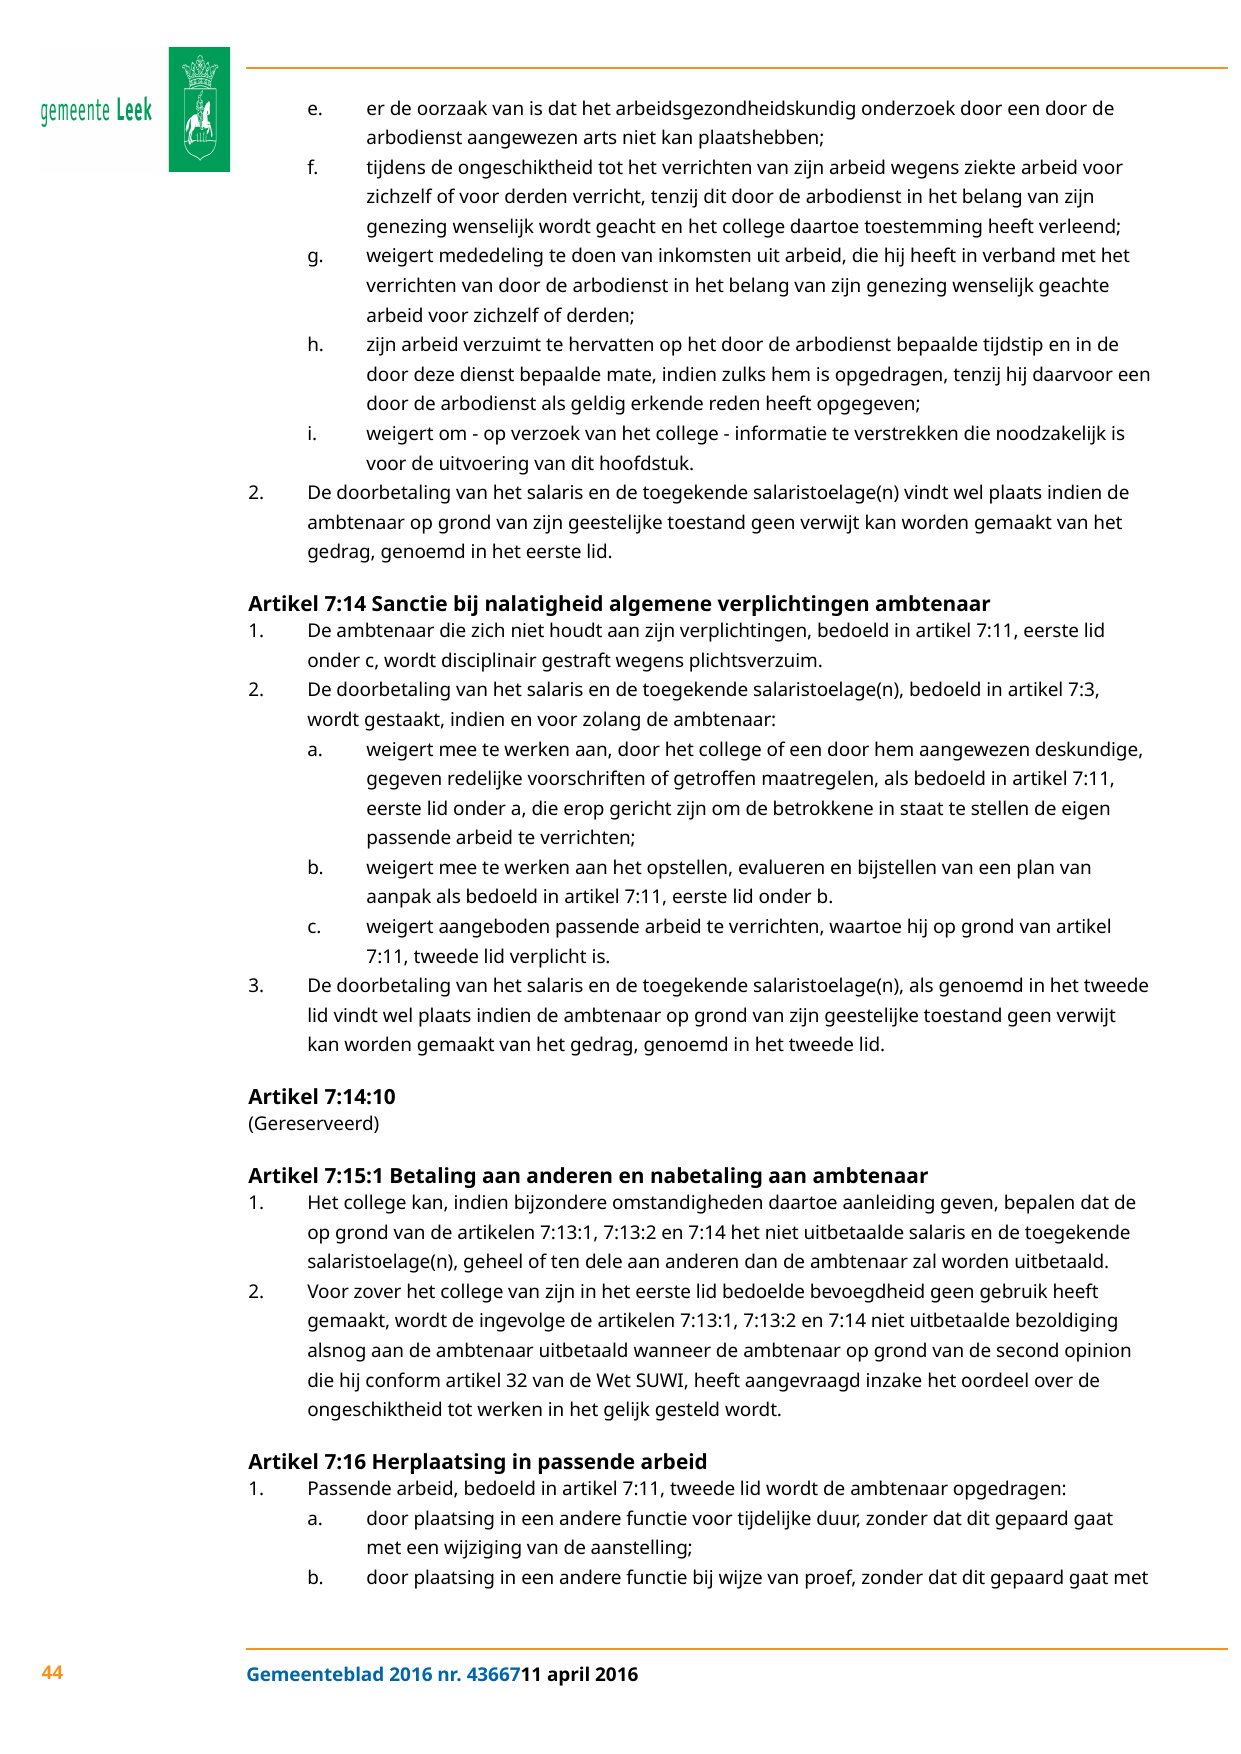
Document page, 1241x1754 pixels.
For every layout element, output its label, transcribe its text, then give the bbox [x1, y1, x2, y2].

list door plaatsing in een andere functie bij wijze van proef, zonder dat dit gepaard gaat met [307, 1564, 1152, 1590]
text (Gereserveerd) [248, 1110, 1152, 1136]
list De doorbetaling van het salaris en de toegekende salaristoelage(n), bedoeld in artikel 7:3, wordt gestaakt, indien en voor zolang de ambtenaar: [248, 677, 1152, 732]
text Artikel 7:16 Herplaatsing in passende arbeid [248, 1447, 1152, 1475]
list weigert om - op verzoek van het college - informatie te verstrekken die noodzakelijk is voor de uitvoering van dit hoofdstuk. [307, 420, 1152, 476]
list De doorbetaling van het salaris en de toegekende salaristoelage(n), als genoemd in het tweede lid vindt wel plaats indien de ambtenaar op grond van zijn geestelijke toestand geen verwijt kan worden gemaakt van het gedrag, genoemd in het tweede lid. [248, 972, 1152, 1057]
list er de oorzaak van is dat het arbeidsgezondheidskundig onderzoek door een door de arbodienst aangewezen arts niet kan plaatshebben; [307, 95, 1152, 150]
list weigert mee te werken aan, door het college of een door hem aangewezen deskundige, gegeven redelijke voorschriften of getroffen maatregelen, als bedoeld in artikel 7:11, eerste lid onder a, die erop gericht zijn om de betrokkene in staat te stellen de eigen passende arbeid te verrichten; [307, 736, 1152, 850]
list De doorbetaling van het salaris en de toegekende salaristoelage(n) vindt wel plaats indien de ambtenaar op grond van zijn geestelijke toestand geen verwijt kan worden gemaakt van het gedrag, genoemd in het eerste lid. [248, 479, 1152, 564]
text Artikel 7:14:10 [248, 1082, 1152, 1110]
list door plaatsing in een andere functie voor tijdelijke duur, zonder dat dit gepaard gaat met een wijziging van de aanstelling; [307, 1505, 1152, 1560]
picture [41, 47, 231, 172]
list tijdens de ongeschiktheid tot het verrichten van zijn arbeid wegens ziekte arbeid voor zichzelf of voor derden verricht, tenzij dit door de arbodienst in het belang van zijn genezing wenselijk wordt geacht en het college daartoe toestemming heeft verleend; [307, 154, 1152, 239]
list Voor zover het college van zijn in het eerste lid bedoelde bevoegdheid geen gebruik heeft gemaakt, wordt de ingevolge de artikelen 7:13:1, 7:13:2 en 7:14 niet uitbetaalde bezoldiging alsnog aan de ambtenaar uitbetaald wanneer de ambtenaar op grond van de second opinion die hij conform artikel 32 van de Wet SUWI, heeft aangevraagd inzake het oordeel over de ongeschiktheid tot werken in het gelijk gesteld wordt. [248, 1278, 1152, 1422]
list weigert aangeboden passende arbeid te verrichten, waartoe hij op grond van artikel 7:11, tweede lid verplicht is. [307, 913, 1152, 968]
list weigert mededeling te doen van inkomsten uit arbeid, die hij heeft in verband met het verrichten van door de arbodienst in het belang van zijn genezing wenselijk geachte arbeid voor zichzelf of derden; [307, 243, 1152, 328]
list De ambtenaar die zich niet houdt aan zijn verplichtingen, bedoeld in artikel 7:11, eerste lid onder c, wordt disciplinair gestraft wegens plichtsverzuim. [248, 617, 1152, 673]
list Het college kan, indien bijzondere omstandigheden daartoe aanleiding geven, bepalen dat de op grond van de artikelen 7:13:1, 7:13:2 en 7:14 het niet uitbetaalde salaris en de toegekende salaristoelage(n), geheel of ten dele aan anderen dan de ambtenaar zal worden uitbetaald. [248, 1189, 1152, 1274]
text Artikel 7:14 Sanctie bij nalatigheid algemene verplichtingen ambtenaar [248, 589, 1152, 617]
list Passende arbeid, bedoeld in artikel 7:11, tweede lid wordt de ambtenaar opgedragen: [248, 1475, 1152, 1501]
text Artikel 7:15:1 Betaling aan anderen en nabetaling aan ambtenaar [248, 1161, 1152, 1189]
list zijn arbeid verzuimt te hervatten op het door de arbodienst bepaalde tijdstip en in de door deze dienst bepaalde mate, indien zulks hem is opgedragen, tenzij hij daarvoor een door de arbodienst als geldig erkende reden heeft opgegeven; [307, 331, 1152, 416]
list weigert mee te werken aan het opstellen, evalueren en bijstellen van een plan van aanpak als bedoeld in artikel 7:11, eerste lid onder b. [307, 854, 1152, 909]
